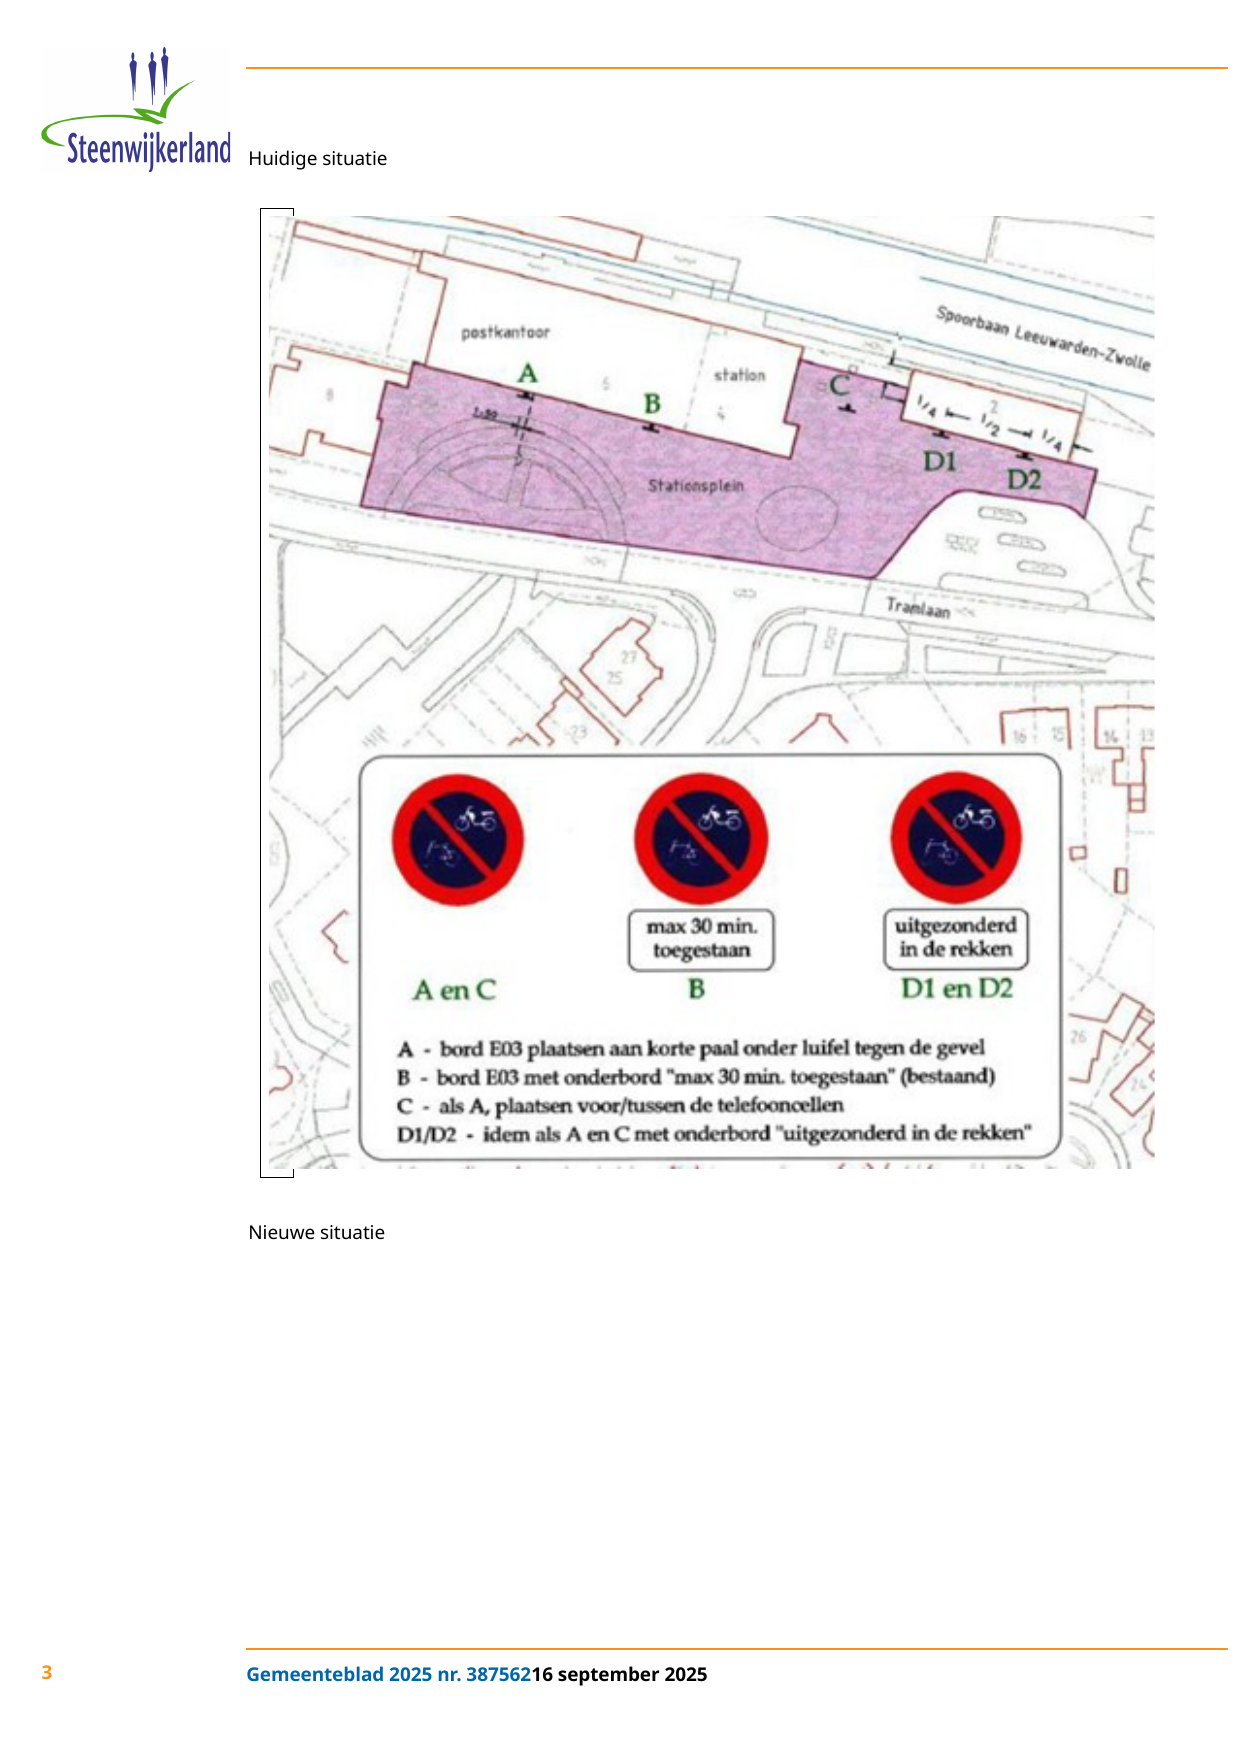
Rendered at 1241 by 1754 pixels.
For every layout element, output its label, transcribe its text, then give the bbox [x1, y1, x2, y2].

text Nieuwe situatie [248, 1219, 1152, 1245]
picture [268, 216, 1155, 1169]
text Huidige situatie [248, 145, 1152, 171]
picture [41, 47, 231, 172]
